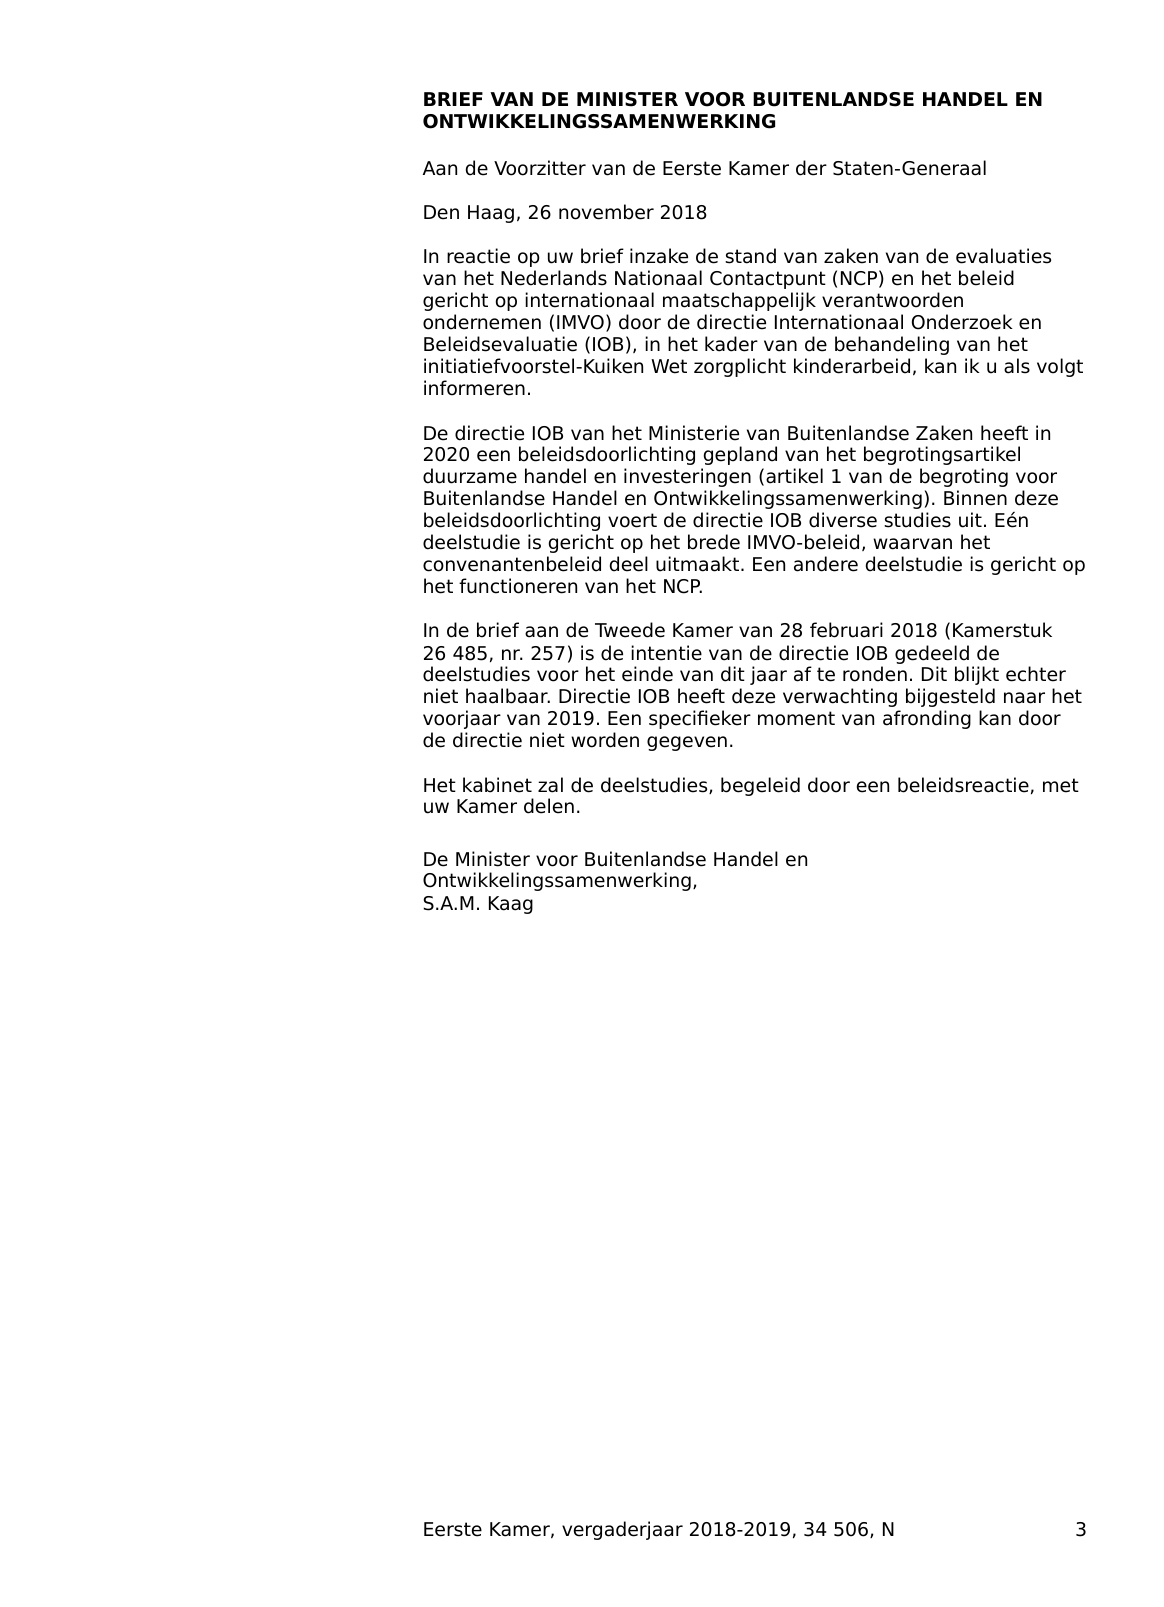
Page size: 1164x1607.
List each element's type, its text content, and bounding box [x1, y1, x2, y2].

text In reactie op uw brief inzake de stand van zaken van de evaluaties van het Nederlands Nationaal Contactpunt (NCP) en het beleid gericht op internationaal maatschappelijk verantwoorden ondernemen (IMVO) door de directie Internationaal Onderzoek en Beleidsevaluatie (IOB), in het kader van de behandeling van het initiatiefvoorstel-Kuiken Wet zorgplicht kinderarbeid, kan ik u als volgt informeren. [422, 246, 1087, 400]
text In de brief aan de Tweede Kamer van 28 februari 2018 (Kamerstuk 26 485, nr. 257) is de intentie van de directie IOB gedeeld de deelstudies voor het einde van dit jaar af te ronden. Dit blijkt echter niet haalbaar. Directie IOB heeft deze verwachting bijgesteld naar het voorjaar van 2019. Een specifieker moment van afronding kan door de directie niet worden gegeven. [422, 620, 1087, 752]
text De directie IOB van het Ministerie van Buitenlandse Zaken heeft in 2020 een beleidsdoorlichting gepland van het begrotingsartikel duurzame handel en investeringen (artikel 1 van de begroting voor Buitenlandse Handel en Ontwikkelingssamenwerking). Binnen deze beleidsdoorlichting voert de directie IOB diverse studies uit. Eén deelstudie is gericht op het brede IMVO-beleid, waarvan het convenantenbeleid deel uitmaakt. Een andere deelstudie is gericht op het functioneren van het NCP. [422, 422, 1087, 598]
text De Minister voor Buitenlandse Handel en Ontwikkelingssamenwerking, S.A.M. Kaag [422, 848, 1087, 914]
text Aan de Voorzitter van de Eerste Kamer der Staten-Generaal [422, 158, 1087, 180]
text Den Haag, 26 november 2018 [422, 202, 1087, 224]
text Het kabinet zal de deelstudies, begeleid door een beleidsreactie, met uw Kamer delen. [422, 774, 1087, 818]
subtitle BRIEF VAN DE MINISTER VOOR BUITENLANDSE HANDEL EN ONTWIKKELINGSSAMENWERKING [422, 89, 1087, 133]
